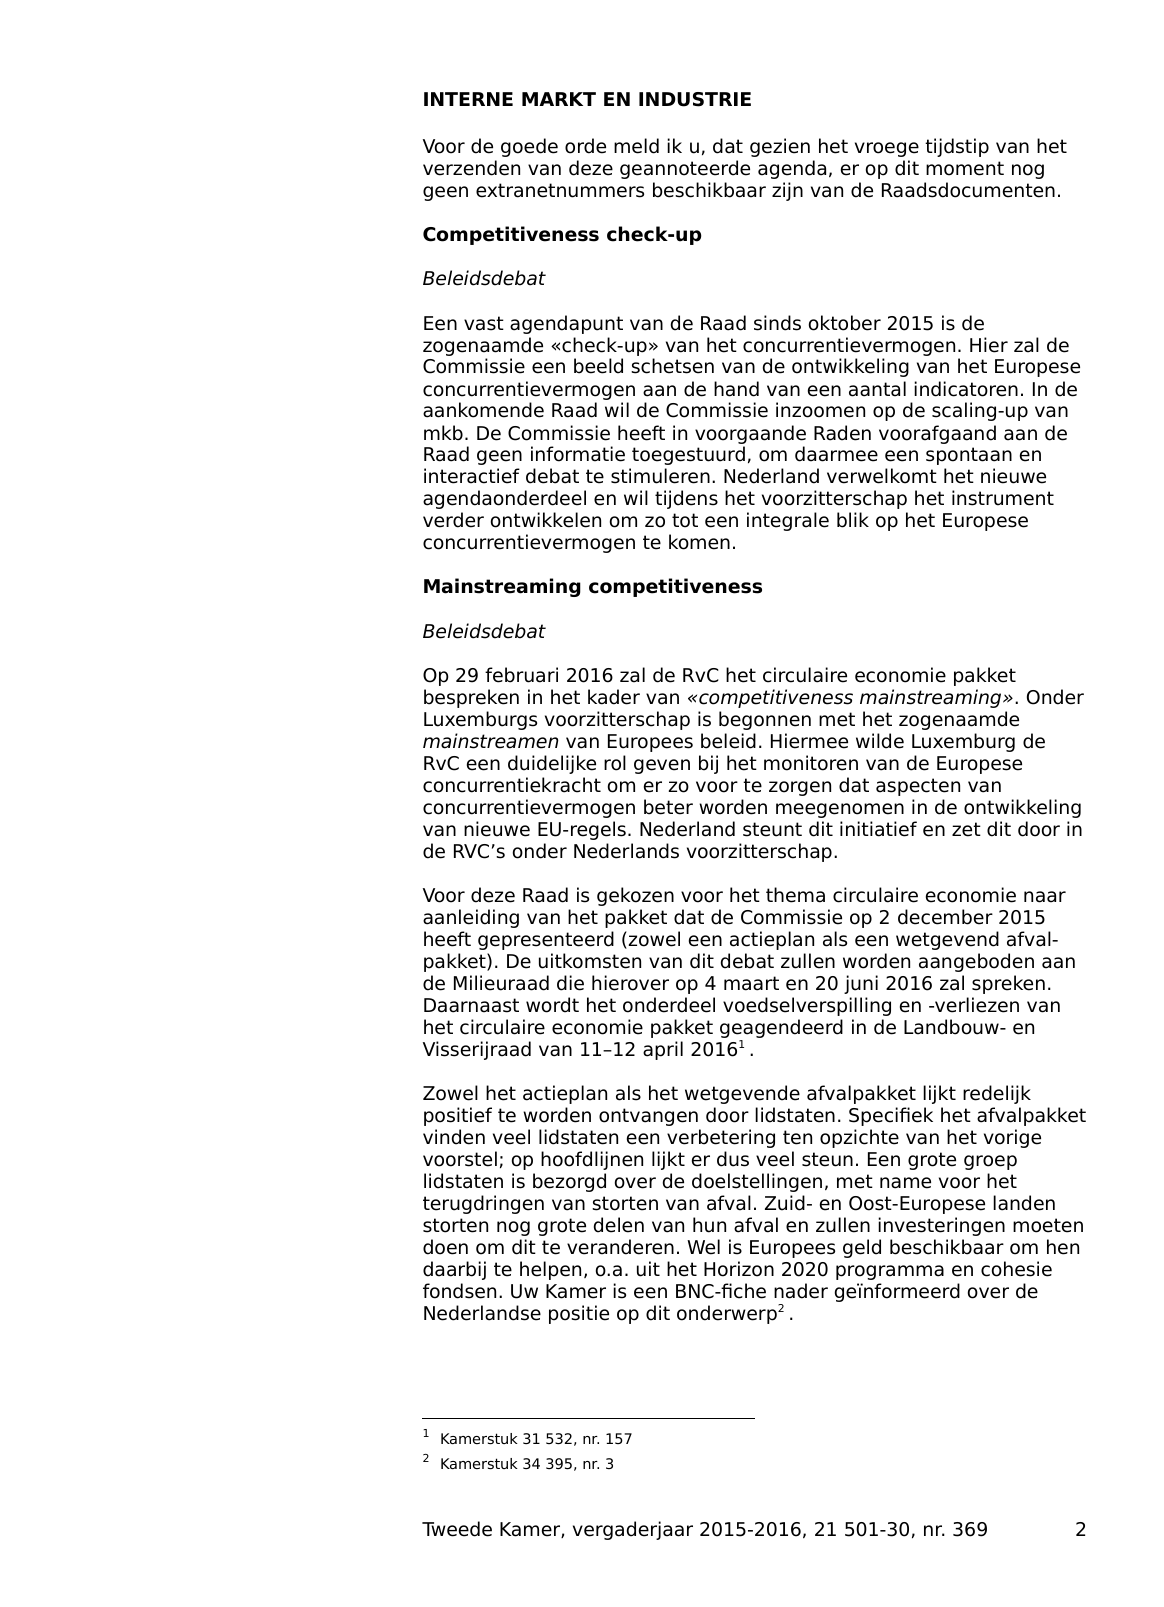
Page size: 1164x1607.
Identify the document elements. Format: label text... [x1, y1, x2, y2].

subtitle Beleidsdebat [422, 621, 1087, 643]
text Op 29 februari 2016 zal de RvC het circulaire economie pakket bespreken in het kader van «competitiveness mainstreaming». Onder Luxemburgs voorzitterschap is begonnen met het zogenaamde mainstreamen van Europees beleid. Hiermee wilde Luxemburg de RvC een duidelijke rol geven bij het monitoren van de Europese concurrentiekracht om er zo voor te zorgen dat aspecten van concurrentievermogen beter worden meegenomen in de ontwikkeling van nieuwe EU-regels. Nederland steunt dit initiatief en zet dit door in de RVC’s onder Nederlands voorzitterschap. [422, 665, 1087, 863]
subtitle Mainstreaming competitiveness [422, 576, 1087, 598]
text Een vast agendapunt van de Raad sinds oktober 2015 is de zogenaamde «check-up» van het concurrentievermogen. Hier zal de Commissie een beeld schetsen van de ontwikkeling van het Europese concurrentievermogen aan de hand van een aantal indicatoren. In de aankomende Raad wil de Commissie inzoomen op de scaling-up van mkb. De Commissie heeft in voorgaande Raden voorafgaand aan de Raad geen informatie toegestuurd, om daarmee een spontaan en interactief debat te stimuleren. Nederland verwelkomt het nieuwe agendaonderdeel en wil tijdens het voorzitterschap het instrument verder ontwikkelen om zo tot een integrale blik op het Europese concurrentievermogen te komen. [422, 312, 1087, 554]
text Kamerstuk 34 395, nr. 3 [422, 1452, 1087, 1474]
subtitle Beleidsdebat [422, 268, 1087, 290]
text Zowel het actieplan als het wetgevende afvalpakket lijkt redelijk positief te worden ontvangen door lidstaten. Specifiek het afvalpakket vinden veel lidstaten een verbetering ten opzichte van het vorige voorstel; op hoofdlijnen lijkt er dus veel steun. Een grote groep lidstaten is bezorgd over de doelstellingen, met name voor het terugdringen van storten van afval. Zuid- en Oost-Europese landen storten nog grote delen van hun afval en zullen investeringen moeten doen om dit te veranderen. Wel is Europees geld beschikbaar om hen daarbij te helpen, o.a. uit het Horizon 2020 programma en cohesie fondsen. Uw Kamer is een BNC-fiche nader geïnformeerd over de Nederlandse positie op dit onderwerp. [422, 1083, 1087, 1324]
subtitle INTERNE MARKT EN INDUSTRIE [422, 89, 1087, 111]
text Voor deze Raad is gekozen voor het thema circulaire economie naar aanleiding van het pakket dat de Commissie op 2 december 2015 heeft gepresenteerd (zowel een actieplan als een wetgevend afval-pakket). De uitkomsten van dit debat zullen worden aangeboden aan de Milieuraad die hierover op 4 maart en 20 juni 2016 zal spreken. Daarnaast wordt het onderdeel voedselverspilling en -verliezen van het circulaire economie pakket geagendeerd in de Landbouw- en Visserijraad van 11–12 april 2016. [422, 885, 1087, 1061]
subtitle Competitiveness check-up [422, 224, 1087, 246]
text Kamerstuk 31 532, nr. 157 [422, 1427, 1087, 1449]
text Voor de goede orde meld ik u, dat gezien het vroege tijdstip van het verzenden van deze geannoteerde agenda, er op dit moment nog geen extranetnummers beschikbaar zijn van de Raadsdocumenten. [422, 136, 1087, 202]
